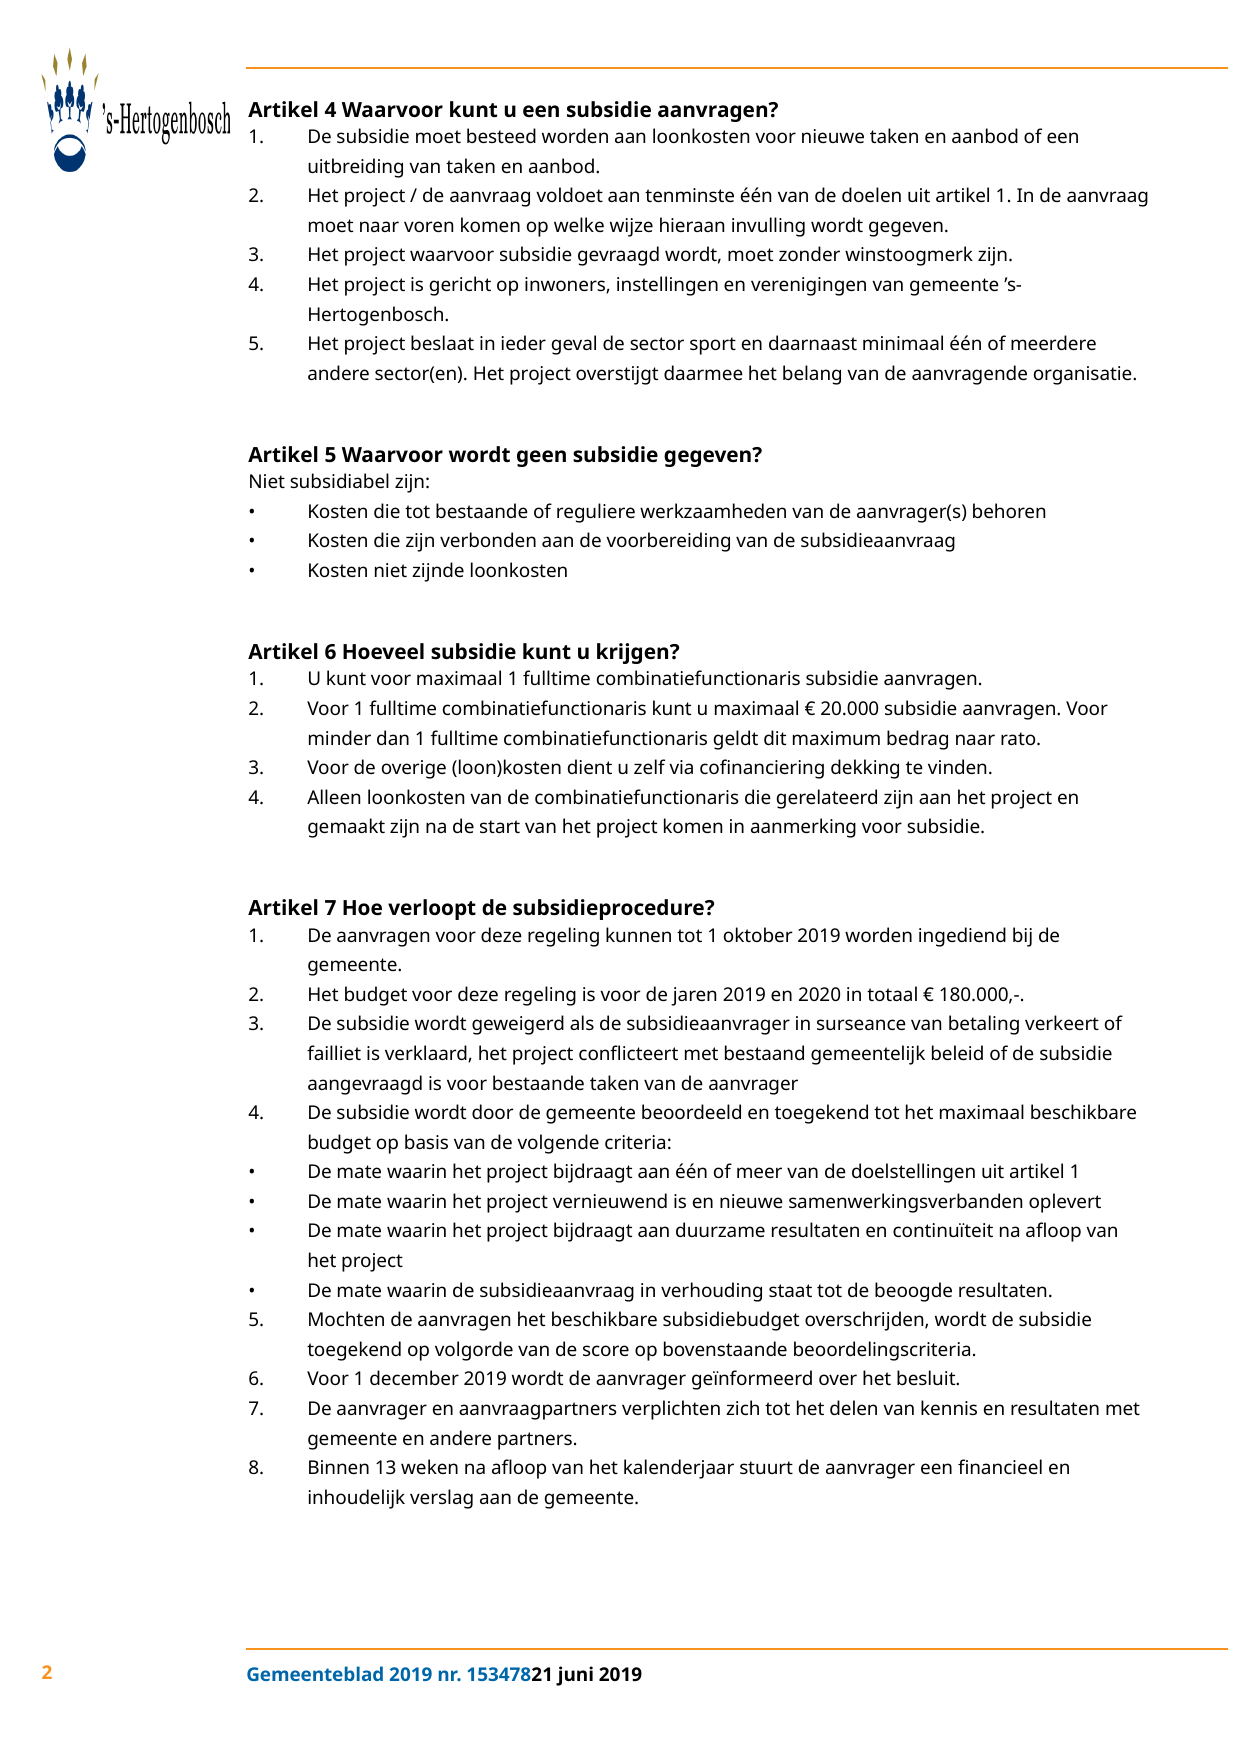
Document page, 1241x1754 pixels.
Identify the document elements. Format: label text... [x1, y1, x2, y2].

list De aanvragen voor deze regeling kunnen tot 1 oktober 2019 worden ingediend bij de gemeente. [248, 922, 1152, 977]
list U kunt voor maximaal 1 fulltime combinatiefunctionaris subsidie aanvragen. [248, 666, 1152, 691]
list Het project waarvoor subsidie gevraagd wordt, moet zonder winstoogmerk zijn. [248, 242, 1152, 267]
list De mate waarin het project bijdraagt aan één of meer van de doelstellingen uit artikel 1 [248, 1158, 1152, 1184]
text Artikel 7 Hoe verloopt de subsidieprocedure? [248, 893, 1152, 922]
list De mate waarin het project bijdraagt aan duurzame resultaten en continuïteit na afloop van het project [248, 1218, 1152, 1273]
list Kosten die tot bestaande of reguliere werkzaamheden van de aanvrager(s) behoren [248, 498, 1152, 524]
text Artikel 4 Waarvoor kunt u een subsidie aanvragen? [248, 95, 1152, 123]
list Kosten die zijn verbonden aan de voorbereiding van de subsidieaanvraag [248, 527, 1152, 553]
picture [41, 47, 231, 172]
list Het project beslaat in ieder geval de sector sport en daarnaast minimaal één of meerdere andere sector(en). Het project overstijgt daarmee het belang van de aanvragende organisatie. [248, 330, 1152, 386]
list Kosten niet zijnde loonkosten [248, 557, 1152, 583]
list Alleen loonkosten van de combinatiefunctionaris die gerelateerd zijn aan het project en gemaakt zijn na de start van het project komen in aanmerking voor subsidie. [248, 784, 1152, 839]
list Het project / de aanvraag voldoet aan tenminste één van de doelen uit artikel 1. In de aanvraag moet naar voren komen op welke wijze hieraan invulling wordt gegeven. [248, 182, 1152, 238]
text Artikel 5 Waarvoor wordt geen subsidie gegeven? [248, 440, 1152, 468]
list Voor 1 fulltime combinatiefunctionaris kunt u maximaal € 20.000 subsidie aanvragen. Voor minder dan 1 fulltime combinatiefunctionaris geldt dit maximum bedrag naar rato. [248, 695, 1152, 750]
text Artikel 6 Hoeveel subsidie kunt u krijgen? [248, 637, 1152, 666]
list De subsidie wordt geweigerd als de subsidieaanvrager in surseance van betaling verkeert of failliet is verklaard, het project conflicteert met bestaand gemeentelijk beleid of de subsidie aangevraagd is voor bestaande taken van de aanvrager [248, 1011, 1152, 1096]
list De subsidie moet besteed worden aan loonkosten voor nieuwe taken en aanbod of een uitbreiding van taken en aanbod. [248, 123, 1152, 178]
list Voor 1 december 2019 wordt de aanvrager geïnformeerd over het besluit. [248, 1366, 1152, 1391]
list Mochten de aanvragen het beschikbare subsidiebudget overschrijden, wordt de subsidie toegekend op volgorde van de score op bovenstaande beoordelingscriteria. [248, 1306, 1152, 1362]
list De mate waarin het project vernieuwend is en nieuwe samenwerkingsverbanden oplevert [248, 1188, 1152, 1214]
text Niet subsidiabel zijn: [248, 468, 1152, 494]
list Voor de overige (loon)kosten dient u zelf via cofinanciering dekking te vinden. [248, 754, 1152, 780]
list De mate waarin de subsidieaanvraag in verhouding staat tot de beoogde resultaten. [248, 1277, 1152, 1303]
list Het project is gericht op inwoners, instellingen en verenigingen van gemeente ’s-Hertogenbosch. [248, 271, 1152, 326]
list De subsidie wordt door de gemeente beoordeeld en toegekend tot het maximaal beschikbare budget op basis van de volgende criteria: [248, 1099, 1152, 1155]
list Binnen 13 weken na afloop van het kalenderjaar stuurt de aanvrager een financieel en inhoudelijk verslag aan de gemeente. [248, 1454, 1152, 1510]
list De aanvrager en aanvraagpartners verplichten zich tot het delen van kennis en resultaten met gemeente en andere partners. [248, 1395, 1152, 1451]
list Het budget voor deze regeling is voor de jaren 2019 en 2020 in totaal € 180.000,-. [248, 981, 1152, 1007]
